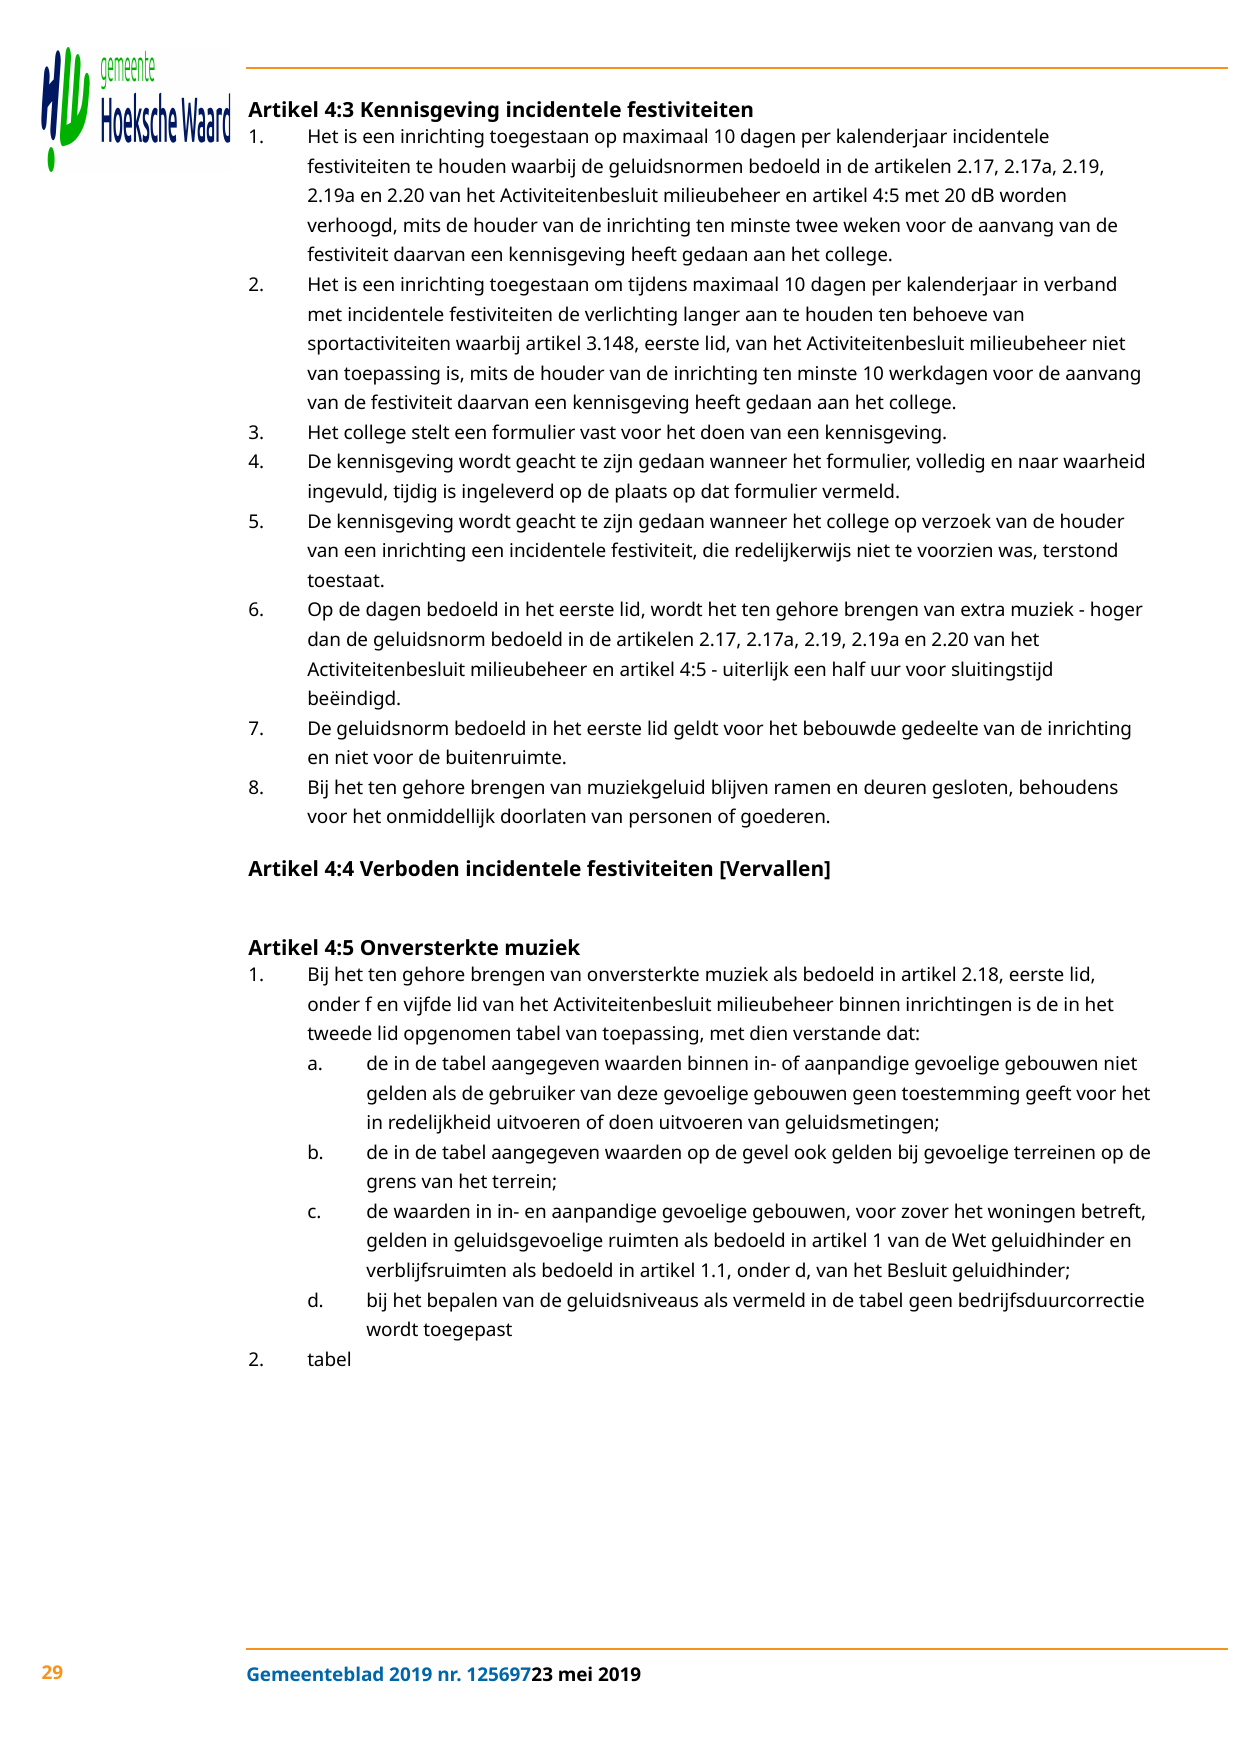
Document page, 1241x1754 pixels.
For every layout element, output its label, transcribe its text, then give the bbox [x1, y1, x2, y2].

list Bij het ten gehore brengen van onversterkte muziek als bedoeld in artikel 2.18, eerste lid, onder f en vijfde lid van het Activiteitenbesluit milieubeheer binnen inrichtingen is de in het tweede lid opgenomen tabel van toepassing, met dien verstande dat: [248, 961, 1152, 1046]
list de waarden in in- en aanpandige gevoelige gebouwen, voor zover het woningen betreft, gelden in geluidsgevoelige ruimten als bedoeld in artikel 1 van de Wet geluidhinder en verblijfsruimten als bedoeld in artikel 1.1, onder d, van het Besluit geluidhinder; [307, 1198, 1152, 1283]
list Op de dagen bedoeld in het eerste lid, wordt het ten gehore brengen van extra muziek - hoger dan de geluidsnorm bedoeld in de artikelen 2.17, 2.17a, 2.19, 2.19a en 2.20 van het Activiteitenbesluit milieubeheer en artikel 4:5 - uiterlijk een half uur voor sluitingstijd beëindigd. [248, 597, 1152, 711]
list De geluidsnorm bedoeld in het eerste lid geldt voor het bebouwde gedeelte van de inrichting en niet voor de buitenruimte. [248, 715, 1152, 770]
list de in de tabel aangegeven waarden op de gevel ook gelden bij gevoelige terreinen op de grens van het terrein; [307, 1139, 1152, 1194]
list De kennisgeving wordt geacht te zijn gedaan wanneer het college op verzoek van de houder van een inrichting een incidentele festiviteit, die redelijkerwijs niet te voorzien was, terstond toestaat. [248, 508, 1152, 593]
list Het is een inrichting toegestaan op maximaal 10 dagen per kalenderjaar incidentele festiviteiten te houden waarbij de geluidsnormen bedoeld in de artikelen 2.17, 2.17a, 2.19, 2.19a en 2.20 van het Activiteitenbesluit milieubeheer en artikel 4:5 met 20 dB worden verhoogd, mits de houder van de inrichting ten minste twee weken voor de aanvang van de festiviteit daarvan een kennisgeving heeft gedaan aan het college. [248, 123, 1152, 267]
list Het college stelt een formulier vast voor het doen van een kennisgeving. [248, 419, 1152, 445]
text Artikel 4:5 Onversterkte muziek [248, 933, 1152, 961]
list de in de tabel aangegeven waarden binnen in- of aanpandige gevoelige gebouwen niet gelden als de gebruiker van deze gevoelige gebouwen geen toestemming geeft voor het in redelijkheid uitvoeren of doen uitvoeren van geluidsmetingen; [307, 1050, 1152, 1135]
list Bij het ten gehore brengen van muziekgeluid blijven ramen en deuren gesloten, behoudens voor het onmiddellijk doorlaten van personen of goederen. [248, 774, 1152, 829]
list bij het bepalen van de geluidsniveaus als vermeld in de tabel geen bedrijfsduurcorrectie wordt toegepast [307, 1287, 1152, 1342]
text Artikel 4:4 Verboden incidentele festiviteiten [Vervallen] [248, 854, 1152, 882]
list tabel [248, 1346, 1152, 1372]
list De kennisgeving wordt geacht te zijn gedaan wanneer het formulier, volledig en naar waarheid ingevuld, tijdig is ingeleverd op de plaats op dat formulier vermeld. [248, 449, 1152, 504]
list Het is een inrichting toegestaan om tijdens maximaal 10 dagen per kalenderjaar in verband met incidentele festiviteiten de verlichting langer aan te houden ten behoeve van sportactiviteiten waarbij artikel 3.148, eerste lid, van het Activiteitenbesluit milieubeheer niet van toepassing is, mits de houder van de inrichting ten minste 10 werkdagen voor de aanvang van de festiviteit daarvan een kennisgeving heeft gedaan aan het college. [248, 271, 1152, 415]
picture [41, 47, 231, 172]
text Artikel 4:3 Kennisgeving incidentele festiviteiten [248, 95, 1152, 123]
